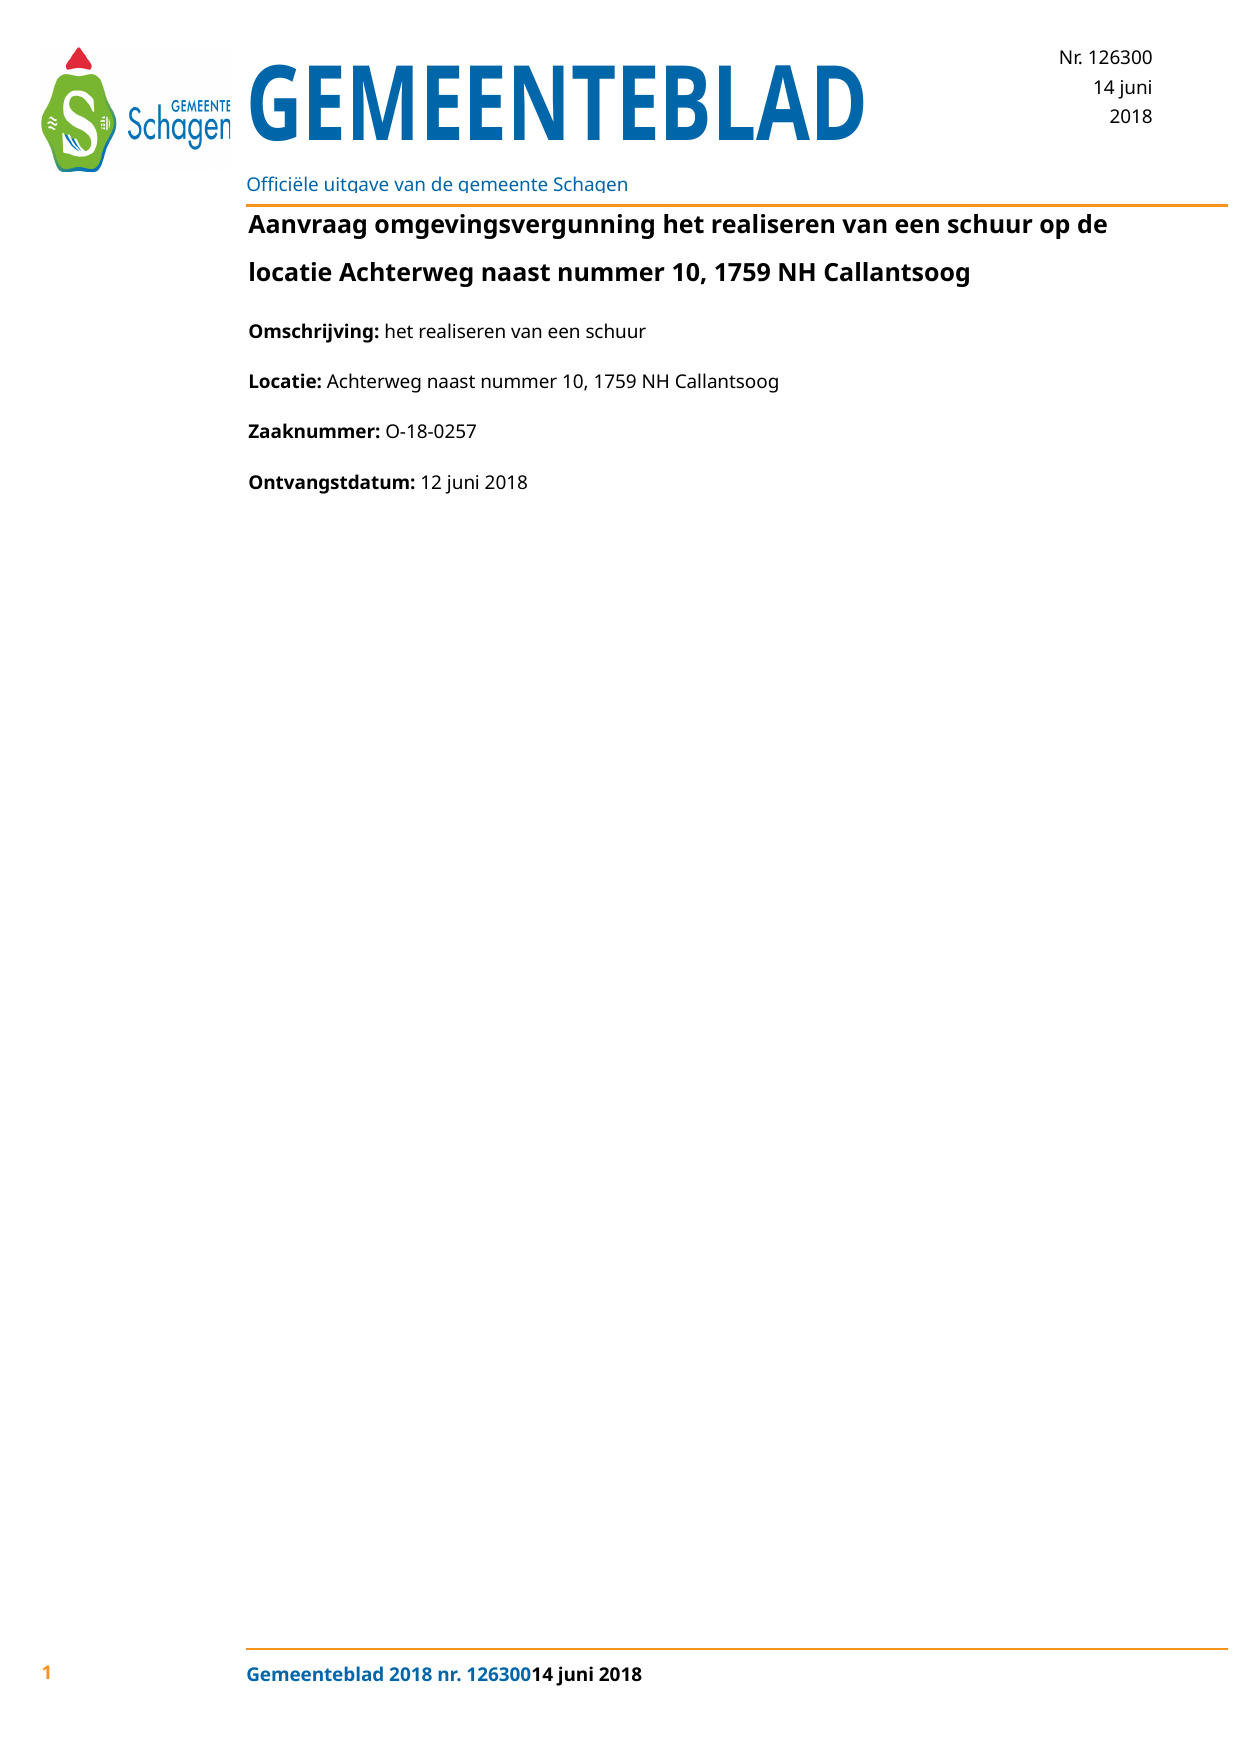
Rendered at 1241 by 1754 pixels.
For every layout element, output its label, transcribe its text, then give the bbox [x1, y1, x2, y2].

text Zaaknummer: O-18-0257 [248, 419, 1152, 444]
text Omschrijving: het realiseren van een schuur [248, 318, 1152, 344]
text Locatie: Achterweg naast nummer 10, 1759 NH Callantsoog [248, 368, 1152, 394]
text Aanvraag omgevingsvergunning het realiseren van een schuur op de locatie Achterweg naast nummer 10, 1759 NH Callantsoog [248, 207, 1152, 288]
picture [41, 47, 231, 172]
text Ontvangstdatum: 12 juni 2018 [248, 469, 1152, 495]
